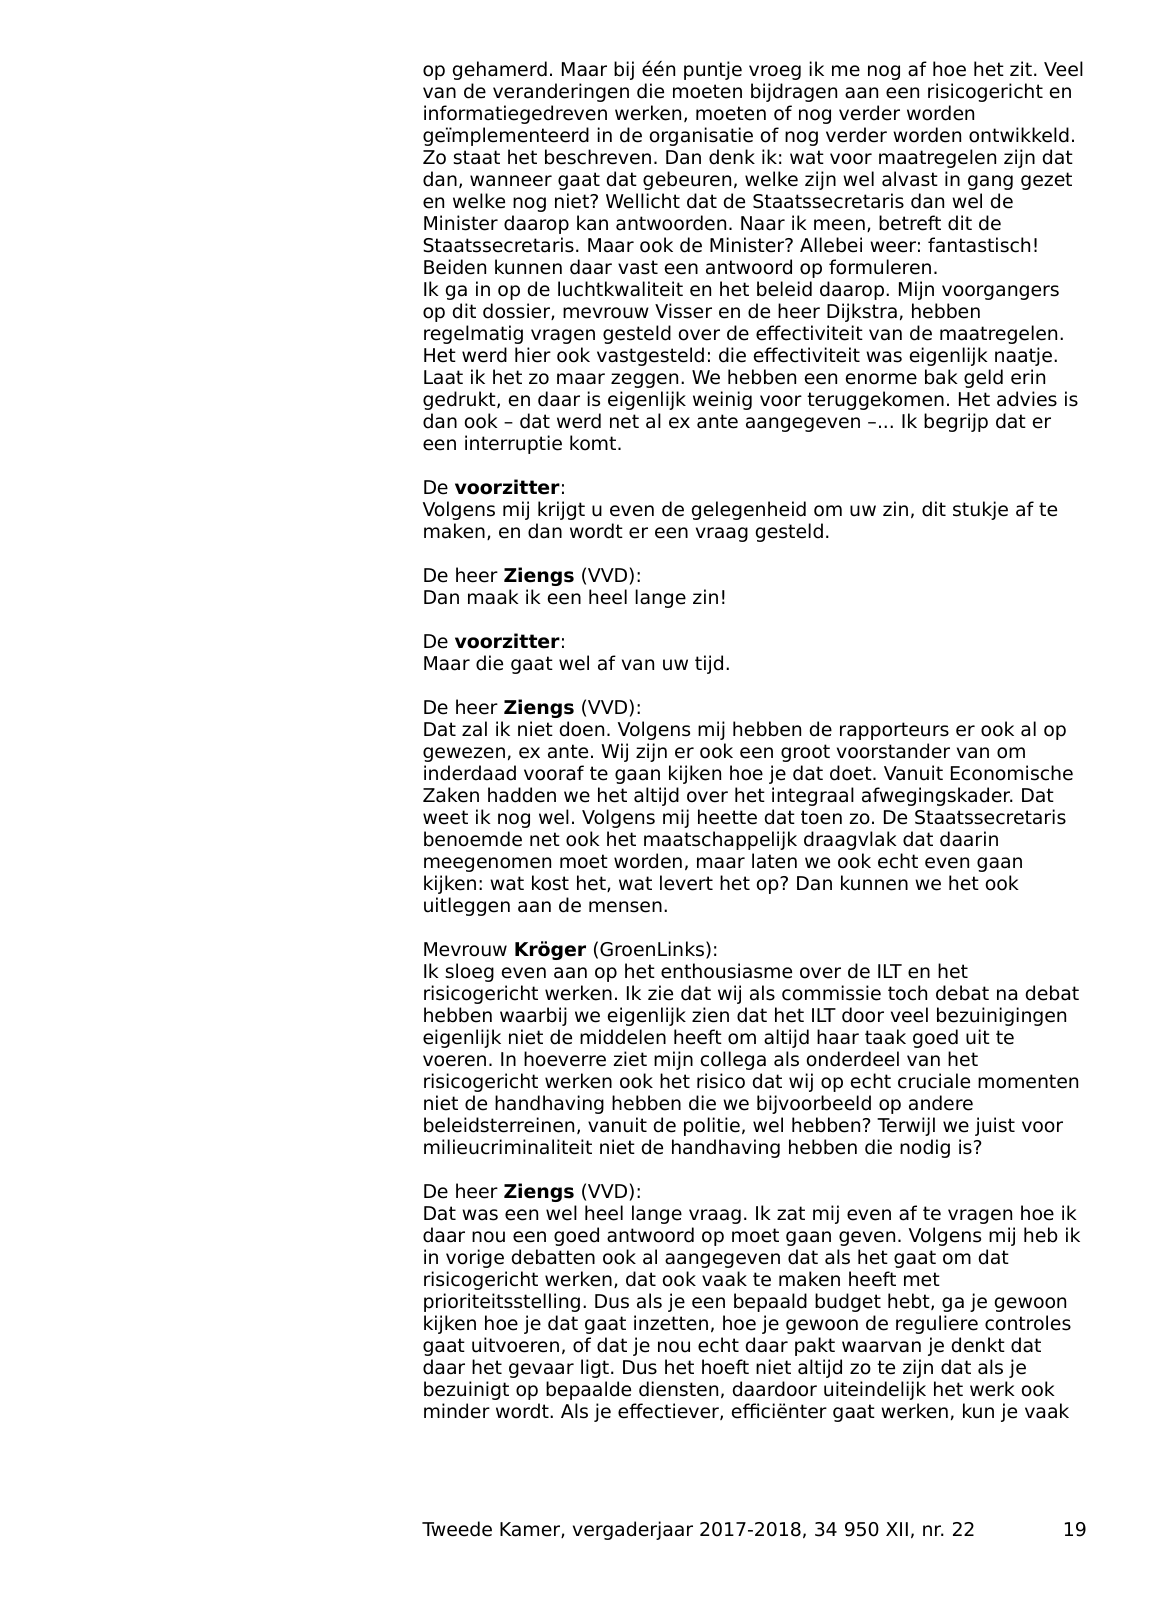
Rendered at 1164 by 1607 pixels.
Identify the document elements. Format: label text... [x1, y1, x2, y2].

text Mevrouw Kröger (GroenLinks): [422, 939, 1087, 961]
text Dan maak ik een heel lange zin! [422, 587, 1087, 609]
text De voorzitter: [422, 631, 1087, 653]
text Ik sloeg even aan op het enthousiasme over de ILT en het risicogericht werken. Ik zie dat wij als commissie toch debat na debat hebben waarbij we eigenlijk zien dat het ILT door veel bezuinigingen eigenlijk niet de middelen heeft om altijd haar taak goed uit te voeren. In hoeverre ziet mijn collega als onderdeel van het risicogericht werken ook het risico dat wij op echt cruciale momenten niet de handhaving hebben die we bijvoorbeeld op andere beleidsterreinen, vanuit de politie, wel hebben? Terwijl we juist voor milieucriminaliteit niet de handhaving hebben die nodig is? [422, 961, 1087, 1159]
text Dat was een wel heel lange vraag. Ik zat mij even af te vragen hoe ik daar nou een goed antwoord op moet gaan geven. Volgens mij heb ik in vorige debatten ook al aangegeven dat als het gaat om dat risicogericht werken, dat ook vaak te maken heeft met prioriteitsstelling. Dus als je een bepaald budget hebt, ga je gewoon kijken hoe je dat gaat inzetten, hoe je gewoon de reguliere controles gaat uitvoeren, of dat je nou echt daar pakt waarvan je denkt dat daar het gevaar ligt. Dus het hoeft niet altijd zo te zijn dat als je bezuinigt op bepaalde diensten, daardoor uiteindelijk het werk ook minder wordt. Als je effectiever, efficiënter gaat werken, kun je vaak [422, 1203, 1087, 1423]
text Ik ga in op de luchtkwaliteit en het beleid daarop. Mijn voorgangers op dit dossier, mevrouw Visser en de heer Dijkstra, hebben regelmatig vragen gesteld over de effectiviteit van de maatregelen. Het werd hier ook vastgesteld: die effectiviteit was eigenlijk naatje. Laat ik het zo maar zeggen. We hebben een enorme bak geld erin gedrukt, en daar is eigenlijk weinig voor teruggekomen. Het advies is dan ook – dat werd net al ex ante aangegeven –... Ik begrijp dat er een interruptie komt. [422, 279, 1087, 455]
text op gehamerd. Maar bij één puntje vroeg ik me nog af hoe het zit. Veel van de veranderingen die moeten bijdragen aan een risicogericht en informatiegedreven werken, moeten of nog verder worden geïmplementeerd in de organisatie of nog verder worden ontwikkeld. Zo staat het beschreven. Dan denk ik: wat voor maatregelen zijn dat dan, wanneer gaat dat gebeuren, welke zijn wel alvast in gang gezet en welke nog niet? Wellicht dat de Staatssecretaris dan wel de Minister daarop kan antwoorden. Naar ik meen, betreft dit de Staatssecretaris. Maar ook de Minister? Allebei weer: fantastisch! Beiden kunnen daar vast een antwoord op formuleren. [422, 59, 1087, 279]
text Maar die gaat wel af van uw tijd. [422, 653, 1087, 675]
text De heer Ziengs (VVD): [422, 565, 1087, 587]
text Dat zal ik niet doen. Volgens mij hebben de rapporteurs er ook al op gewezen, ex ante. Wij zijn er ook een groot voorstander van om inderdaad vooraf te gaan kijken hoe je dat doet. Vanuit Economische Zaken hadden we het altijd over het integraal afwegingskader. Dat weet ik nog wel. Volgens mij heette dat toen zo. De Staatssecretaris benoemde net ook het maatschappelijk draagvlak dat daarin meegenomen moet worden, maar laten we ook echt even gaan kijken: wat kost het, wat levert het op? Dan kunnen we het ook uitleggen aan de mensen. [422, 719, 1087, 917]
text De heer Ziengs (VVD): [422, 697, 1087, 719]
text De heer Ziengs (VVD): [422, 1181, 1087, 1203]
text Volgens mij krijgt u even de gelegenheid om uw zin, dit stukje af te maken, en dan wordt er een vraag gesteld. [422, 499, 1087, 543]
text De voorzitter: [422, 477, 1087, 499]
